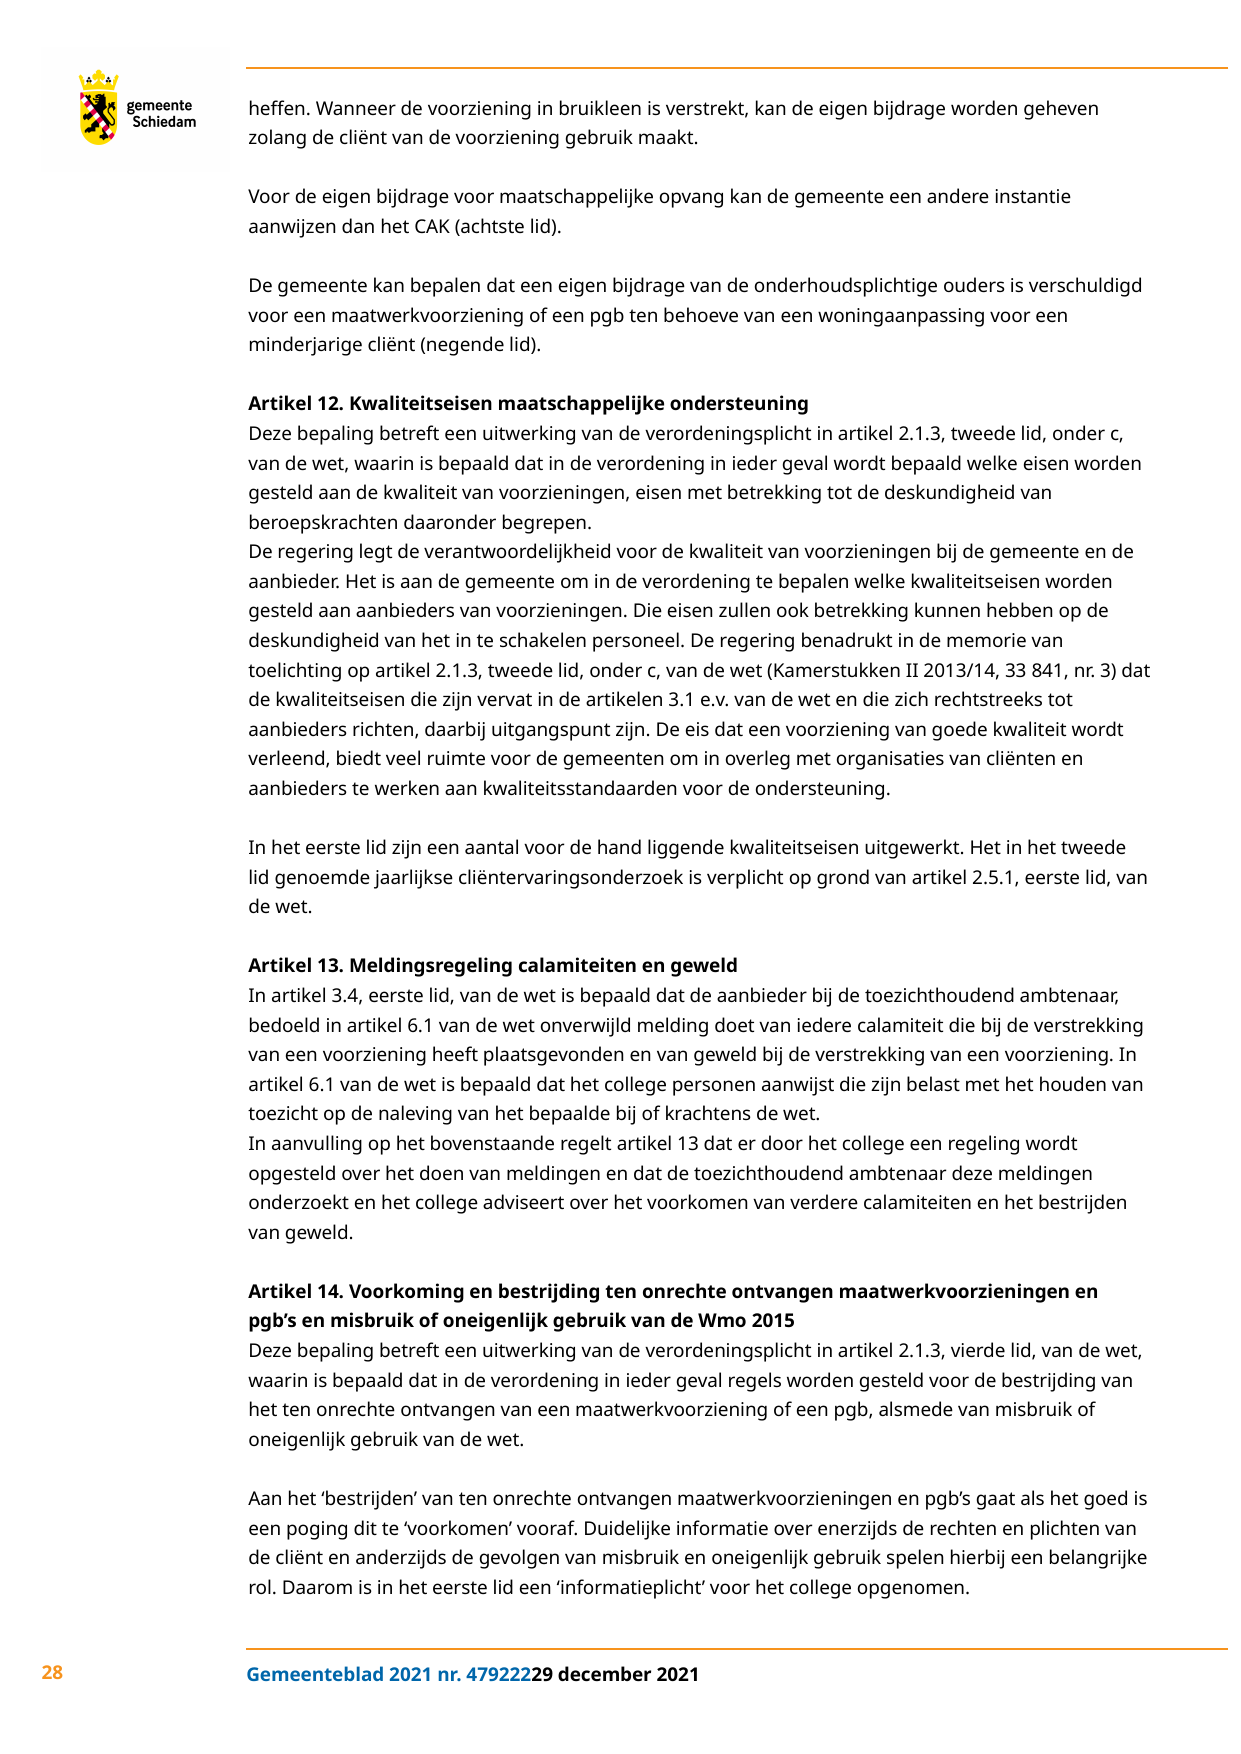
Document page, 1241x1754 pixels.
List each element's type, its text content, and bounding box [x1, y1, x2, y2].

text In artikel 3.4, eerste lid, van de wet is bepaald dat de aanbieder bij de toezichthoudend ambtenaar, bedoeld in artikel 6.1 van de wet onverwijld melding doet van iedere calamiteit die bij de verstrekking van een voorziening heeft plaatsgevonden en van geweld bij de verstrekking van een voorziening. In artikel 6.1 van de wet is bepaald dat het college personen aanwijst die zijn belast met het houden van toezicht op de naleving van het bepaalde bij of krachtens de wet. [248, 982, 1152, 1126]
text Artikel 12. Kwaliteitseisen maatschappelijke ondersteuning [248, 391, 1152, 416]
text Voor de eigen bijdrage voor maatschappelijke opvang kan de gemeente een andere instantie aanwijzen dan het CAK (achtste lid). [248, 183, 1152, 239]
picture [41, 47, 231, 172]
text De gemeente kan bepalen dat een eigen bijdrage van de onderhoudsplichtige ouders is verschuldigd voor een maatwerkvoorziening of een pgb ten behoeve van een woningaanpassing voor een minderjarige cliënt (negende lid). [248, 272, 1152, 357]
text heffen. Wanneer de voorziening in bruikleen is verstrekt, kan de eigen bijdrage worden geheven zolang de cliënt van de voorziening gebruik maakt. [248, 95, 1152, 150]
text Aan het ‘bestrijden’ van ten onrechte ontvangen maatwerkvoorzieningen en pgb’s gaat als het goed is een poging dit te ‘voorkomen’ vooraf. Duidelijke informatie over enerzijds de rechten en plichten van de cliënt en anderzijds de gevolgen van misbruik en oneigenlijk gebruik spelen hierbij een belangrijke rol. Daarom is in het eerste lid een ‘informatieplicht’ voor het college opgenomen. [248, 1485, 1152, 1600]
text In aanvulling op het bovenstaande regelt artikel 13 dat er door het college een regeling wordt opgesteld over het doen van meldingen en dat de toezichthoudend ambtenaar deze meldingen onderzoekt en het college adviseert over het voorkomen van verdere calamiteiten en het bestrijden van geweld. [248, 1130, 1152, 1245]
text In het eerste lid zijn een aantal voor de hand liggende kwaliteitseisen uitgewerkt. Het in het tweede lid genoemde jaarlijkse cliëntervaringsonderzoek is verplicht op grond van artikel 2.5.1, eerste lid, van de wet. [248, 834, 1152, 919]
text Artikel 13. Meldingsregeling calamiteiten en geweld [248, 953, 1152, 978]
text Deze bepaling betreft een uitwerking van de verordeningsplicht in artikel 2.1.3, vierde lid, van de wet, waarin is bepaald dat in de verordening in ieder geval regels worden gesteld voor de bestrijding van het ten onrechte ontvangen van een maatwerkvoorziening of een pgb, alsmede van misbruik of oneigenlijk gebruik van de wet. [248, 1337, 1152, 1452]
text Deze bepaling betreft een uitwerking van de verordeningsplicht in artikel 2.1.3, tweede lid, onder c, van de wet, waarin is bepaald dat in de verordening in ieder geval wordt bepaald welke eisen worden gesteld aan de kwaliteit van voorzieningen, eisen met betrekking tot de deskundigheid van beroepskrachten daaronder begrepen. [248, 420, 1152, 535]
text De regering legt de verantwoordelijkheid voor de kwaliteit van voorzieningen bij de gemeente en de aanbieder. Het is aan de gemeente om in de verordening te bepalen welke kwaliteitseisen worden gesteld aan aanbieders van voorzieningen. Die eisen zullen ook betrekking kunnen hebben op de deskundigheid van het in te schakelen personeel. De regering benadrukt in de memorie van toelichting op artikel 2.1.3, tweede lid, onder c, van de wet (Kamerstukken II 2013/14, 33 841, nr. 3) dat de kwaliteitseisen die zijn vervat in de artikelen 3.1 e.v. van de wet en die zich rechtstreeks tot aanbieders richten, daarbij uitgangspunt zijn. De eis dat een voorziening van goede kwaliteit wordt verleend, biedt veel ruimte voor de gemeenten om in overleg met organisaties van cliënten en aanbieders te werken aan kwaliteitsstandaarden voor de ondersteuning. [248, 538, 1152, 801]
text Artikel 14. Voorkoming en bestrijding ten onrechte ontvangen maatwerkvoorzieningen en pgb’s en misbruik of oneigenlijk gebruik van de Wmo 2015 [248, 1278, 1152, 1333]
